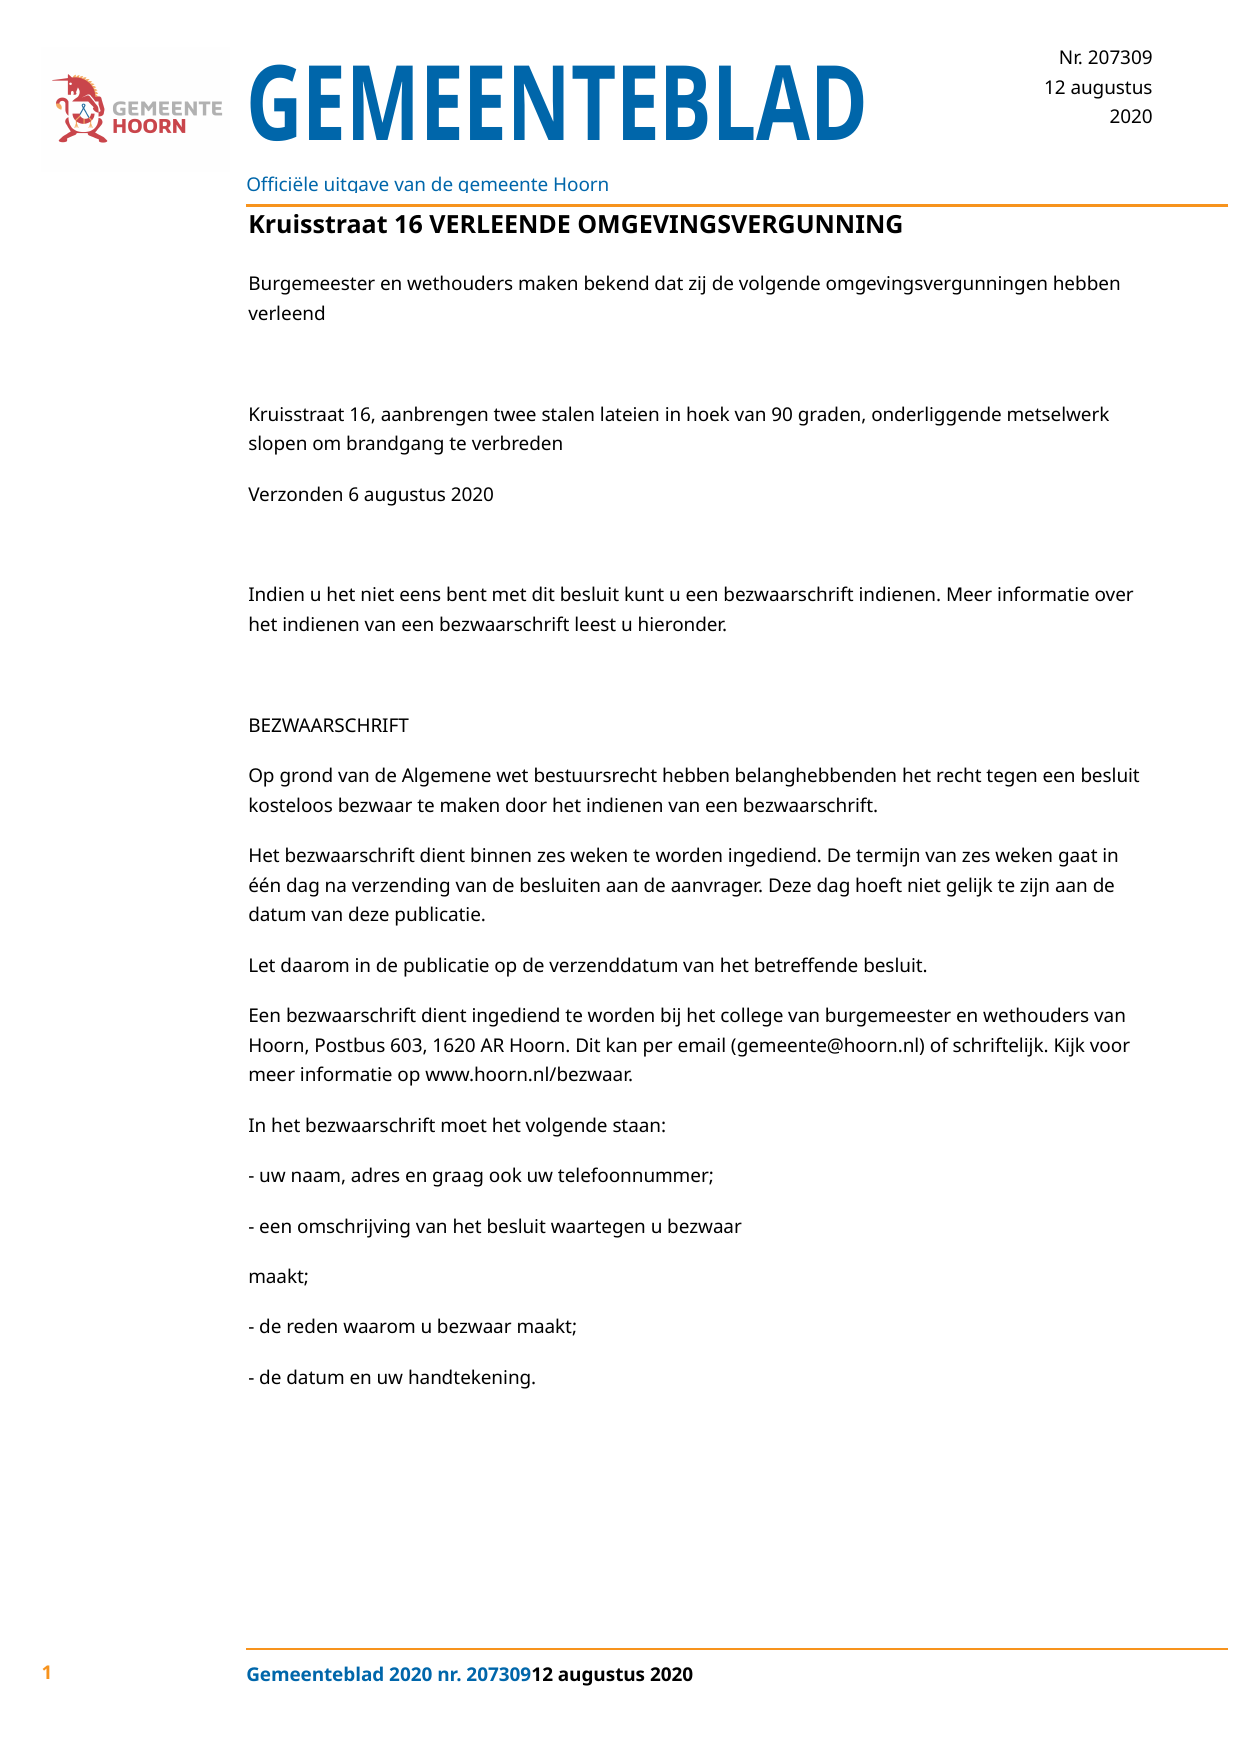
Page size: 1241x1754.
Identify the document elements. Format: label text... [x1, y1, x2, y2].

text In het bezwaarschrift moet het volgende staan: [248, 1112, 1152, 1138]
text Let daarom in de publicatie op de verzenddatum van het betreffende besluit. [248, 952, 1152, 978]
text - uw naam, adres en graag ook uw telefoonnummer; [248, 1162, 1152, 1188]
text - de reden waarom u bezwaar maakt; [248, 1314, 1152, 1339]
text Op grond van de Algemene wet bestuursrecht hebben belanghebbenden het recht tegen een besluit kosteloos bezwaar te maken door het indienen van een bezwaarschrift. [248, 762, 1152, 818]
text Kruisstraat 16 VERLEENDE OMGEVINGSVERGUNNING [248, 207, 1152, 241]
text Het bezwaarschrift dient binnen zes weken te worden ingediend. De termijn van zes weken gaat in één dag na verzending van de besluiten aan de aanvrager. Deze dag hoeft niet gelijk te zijn aan de datum van deze publicatie. [248, 842, 1152, 927]
text Verzonden 6 augustus 2020 [248, 481, 1152, 506]
text - een omschrijving van het besluit waartegen u bezwaar [248, 1213, 1152, 1238]
text Indien u het niet eens bent met dit besluit kunt u een bezwaarschrift indienen. Meer informatie over het indienen van een bezwaarschrift leest u hieronder. [248, 582, 1152, 637]
text BEZWAARSCHRIFT [248, 712, 1152, 738]
text Kruisstraat 16, aanbrengen twee stalen lateien in hoek van 90 graden, onderliggende metselwerk slopen om brandgang te verbreden [248, 401, 1152, 456]
text Burgemeester en wethouders maken bekend dat zij de volgende omgevingsvergunningen hebben verleend [248, 270, 1152, 326]
text Een bezwaarschrift dient ingediend te worden bij het college van burgemeester en wethouders van Hoorn, Postbus 603, 1620 AR Hoorn. Dit kan per email (gemeente@hoorn.nl) of schriftelijk. Kijk voor meer informatie op www.hoorn.nl/bezwaar. [248, 1002, 1152, 1087]
text maakt; [248, 1263, 1152, 1289]
picture [41, 47, 231, 172]
text - de datum en uw handtekening. [248, 1364, 1152, 1390]
